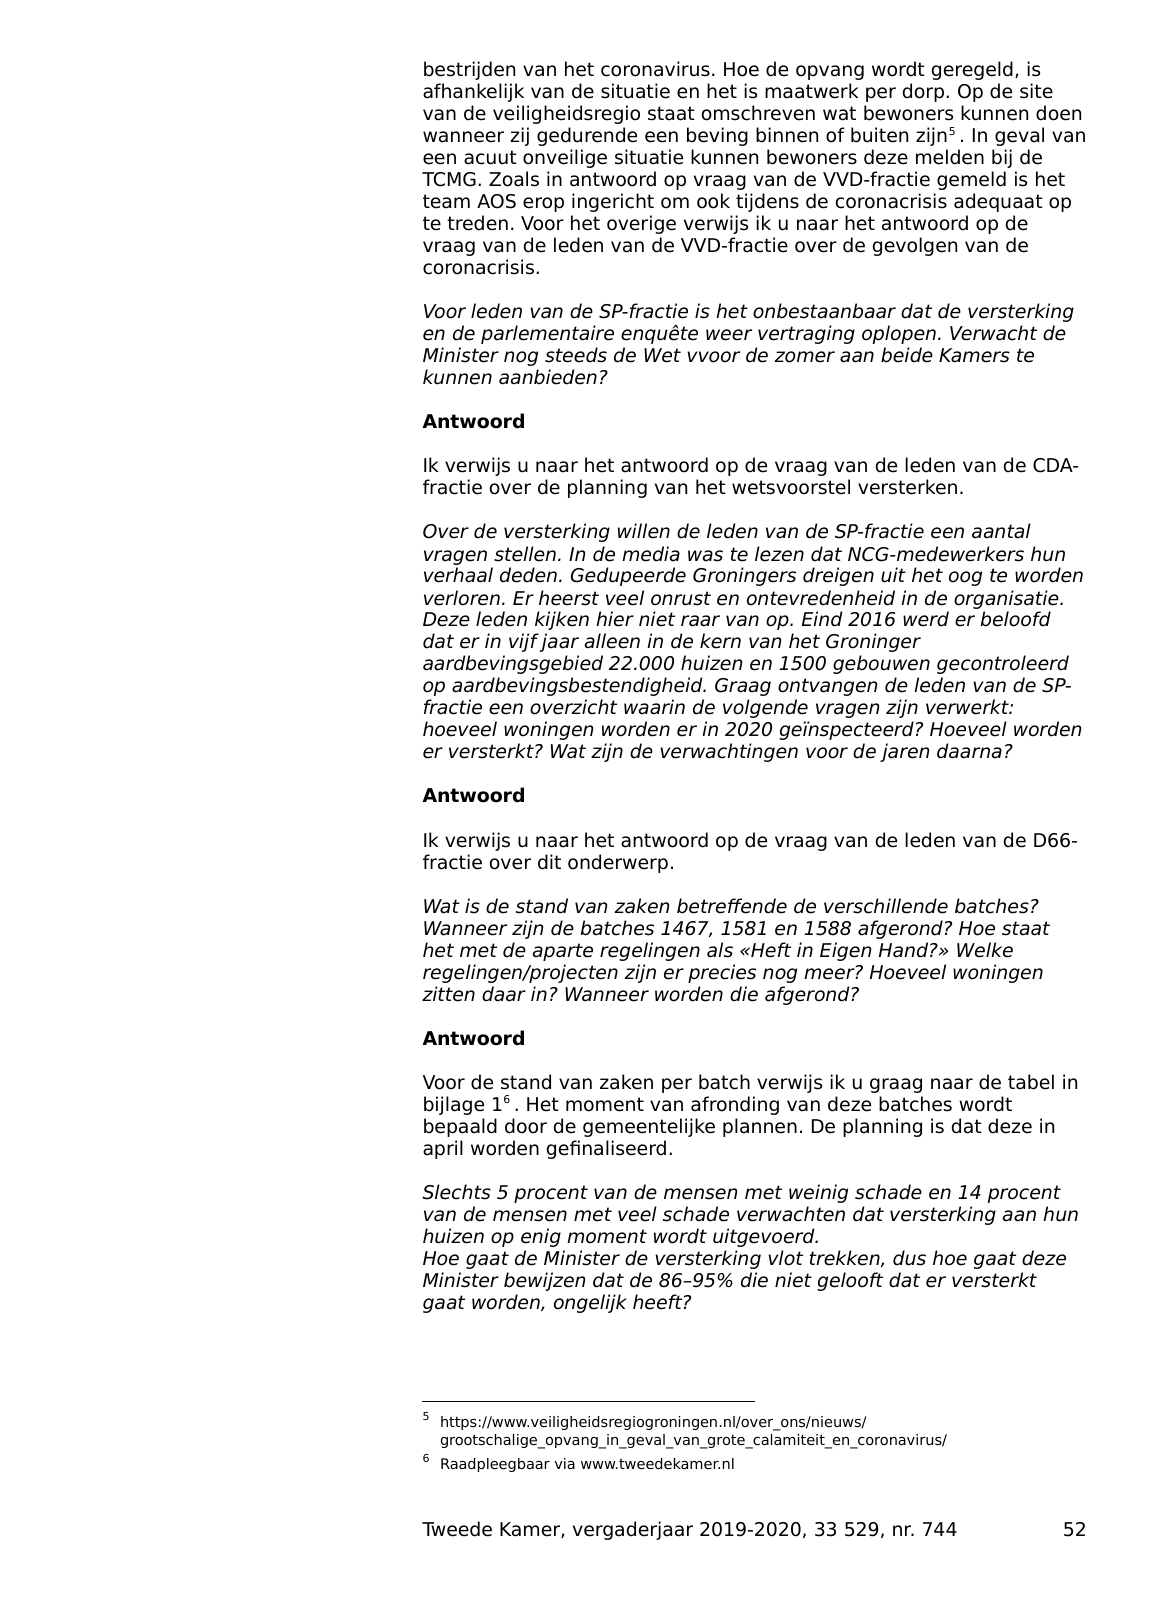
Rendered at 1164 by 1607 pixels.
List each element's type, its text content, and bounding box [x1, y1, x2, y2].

text Ik verwijs u naar het antwoord op de vraag van de leden van de CDA-fractie over de planning van het wetsvoorstel versterken. [422, 455, 1087, 499]
text https://www.veiligheidsregiogroningen.nl/over_ons/nieuws/grootschalige_opvang_in_geval_van_grote_calamiteit_en_coronavirus/ [422, 1410, 1087, 1449]
text Hoe gaat de Minister de versterking vlot trekken, dus hoe gaat deze Minister bewijzen dat de 86–95% die niet gelooft dat er versterkt gaat worden, ongelijk heeft? [422, 1248, 1087, 1314]
text Voor de stand van zaken per batch verwijs ik u graag naar de tabel in bijlage 1. Het moment van afronding van deze batches wordt bepaald door de gemeentelijke plannen. De planning is dat deze in april worden gefinaliseerd. [422, 1072, 1087, 1160]
subtitle Antwoord [422, 411, 1087, 433]
text bestrijden van het coronavirus. Hoe de opvang wordt geregeld, is afhankelijk van de situatie en het is maatwerk per dorp. Op de site van de veiligheidsregio staat omschreven wat bewoners kunnen doen wanneer zij gedurende een beving binnen of buiten zijn. In geval van een acuut onveilige situatie kunnen bewoners deze melden bij de TCMG. Zoals in antwoord op vraag van de VVD-fractie gemeld is het team AOS erop ingericht om ook tijdens de coronacrisis adequaat op te treden. Voor het overige verwijs ik u naar het antwoord op de vraag van de leden van de VVD-fractie over de gevolgen van de coronacrisis. [422, 59, 1087, 279]
subtitle Antwoord [422, 785, 1087, 807]
text Voor leden van de SP-fractie is het onbestaanbaar dat de versterking en de parlementaire enquête weer vertraging oplopen. Verwacht de Minister nog steeds de Wet vvoor de zomer aan beide Kamers te kunnen aanbieden? [422, 301, 1087, 389]
text Ik verwijs u naar het antwoord op de vraag van de leden van de D66-fractie over dit onderwerp. [422, 829, 1087, 873]
text Over de versterking willen de leden van de SP-fractie een aantal vragen stellen. In de media was te lezen dat NCG-medewerkers hun verhaal deden. Gedupeerde Groningers dreigen uit het oog te worden verloren. Er heerst veel onrust en ontevredenheid in de organisatie. Deze leden kijken hier niet raar van op. Eind 2016 werd er beloofd dat er in vijf jaar alleen in de kern van het Groninger aardbevingsgebied 22.000 huizen en 1500 gebouwen gecontroleerd op aardbevingsbestendigheid. Graag ontvangen de leden van de SP-fractie een overzicht waarin de volgende vragen zijn verwerkt: hoeveel woningen worden er in 2020 geïnspecteerd? Hoeveel worden er versterkt? Wat zijn de verwachtingen voor de jaren daarna? [422, 521, 1087, 763]
text Wat is de stand van zaken betreffende de verschillende batches? Wanneer zijn de batches 1467, 1581 en 1588 afgerond? Hoe staat het met de aparte regelingen als «Heft in Eigen Hand?» Welke regelingen/projecten zijn er precies nog meer? Hoeveel woningen zitten daar in? Wanneer worden die afgerond? [422, 896, 1087, 1006]
text Slechts 5 procent van de mensen met weinig schade en 14 procent van de mensen met veel schade verwachten dat versterking aan hun huizen op enig moment wordt uitgevoerd. [422, 1182, 1087, 1248]
text Raadpleegbaar via www.tweedekamer.nl [422, 1452, 1087, 1474]
subtitle Antwoord [422, 1028, 1087, 1050]
